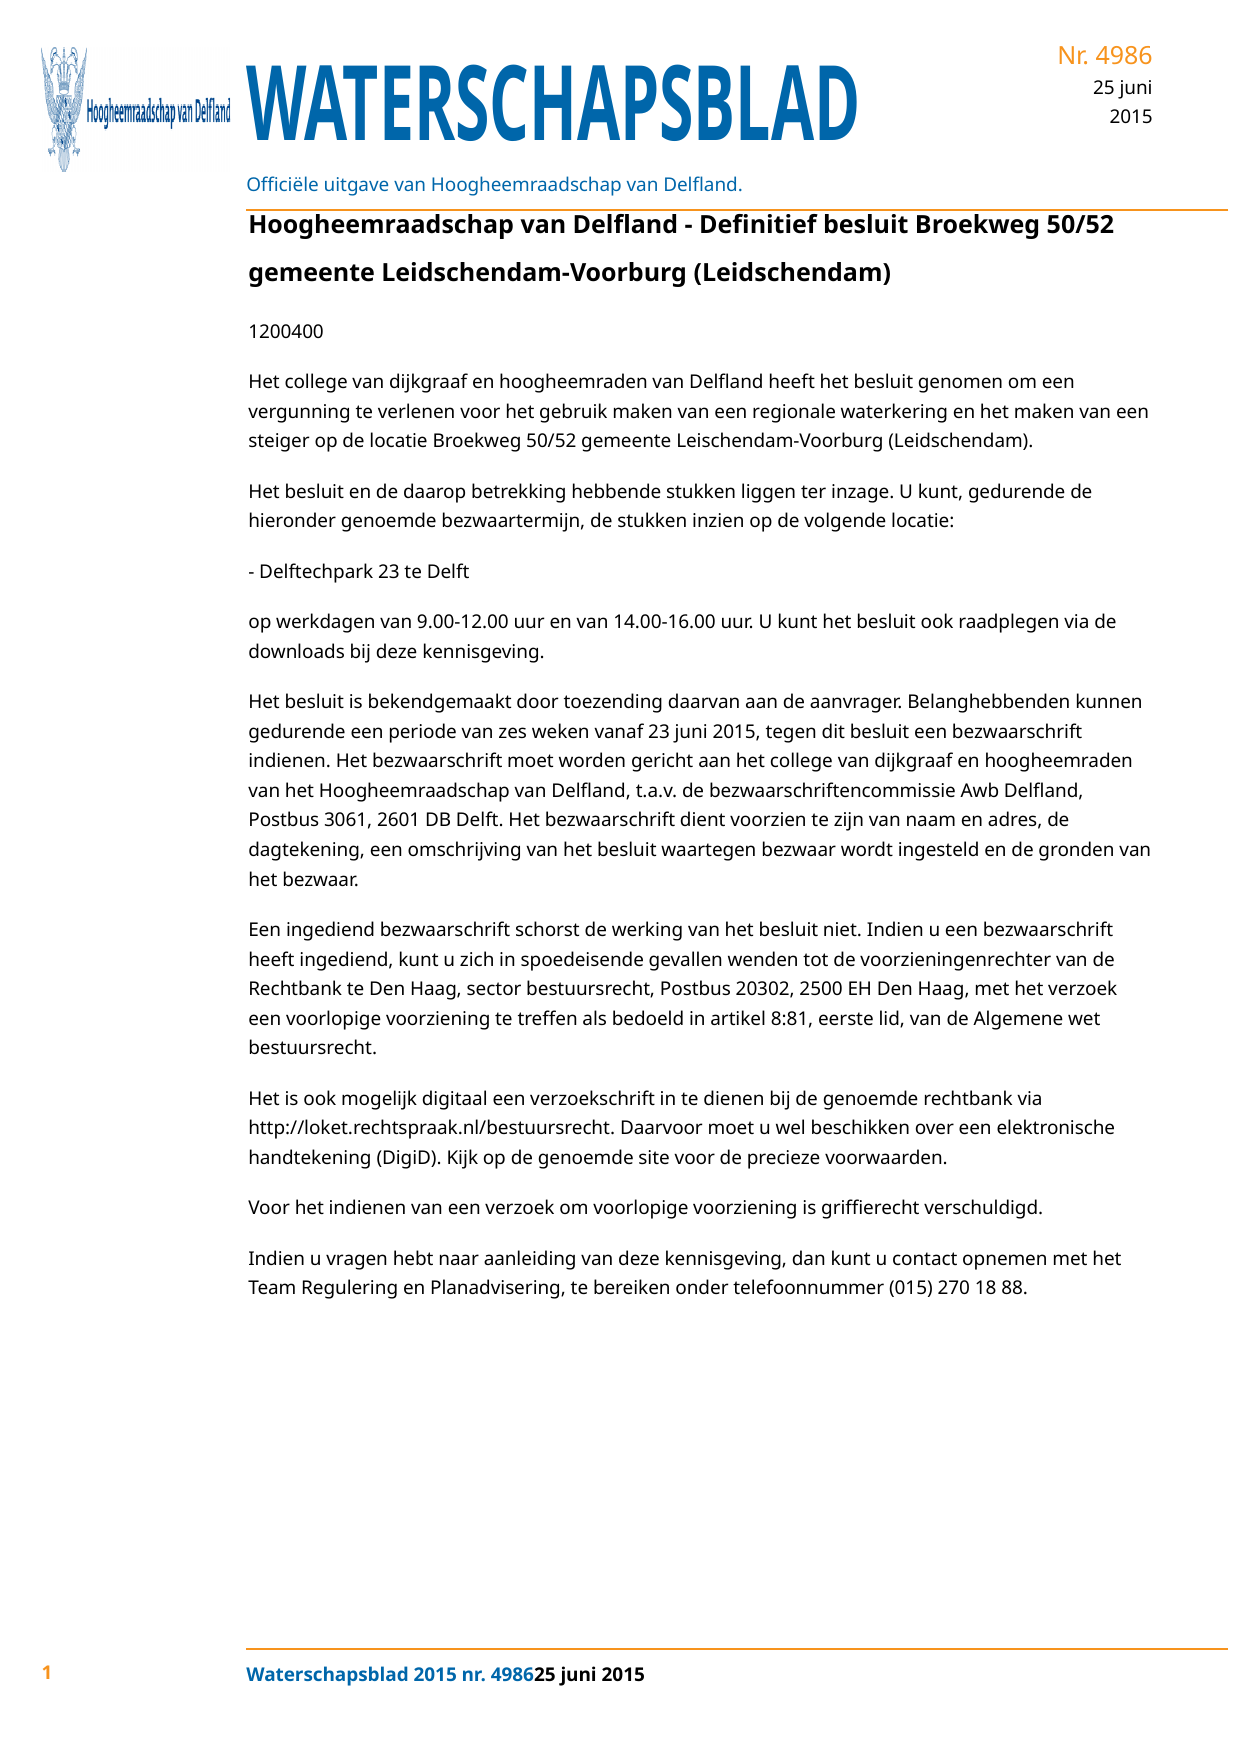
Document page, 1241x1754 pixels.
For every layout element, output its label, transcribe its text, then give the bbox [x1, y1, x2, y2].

text Hoogheemraadschap van Delfland - Definitief besluit Broekweg 50/52 gemeente Leidschendam-Voorburg (Leidschendam) [248, 211, 1152, 288]
text Het is ook mogelijk digitaal een verzoekschrift in te dienen bij de genoemde rechtbank via http://loket.rechtspraak.nl/bestuursrecht. Daarvoor moet u wel beschikken over een elektronische handtekening (DigiD). Kijk op de genoemde site voor de precieze voorwaarden. [248, 1085, 1152, 1170]
text Het besluit is bekendgemaakt door toezending daarvan aan de aanvrager. Belanghebbenden kunnen gedurende een periode van zes weken vanaf 23 juni 2015, tegen dit besluit een bezwaarschrift indienen. Het bezwaarschrift moet worden gericht aan het college van dijkgraaf en hoogheemraden van het Hoogheemraadschap van Delfland, t.a.v. de bezwaarschriftencommissie Awb Delfland, Postbus 3061, 2601 DB Delft. Het bezwaarschrift dient voorzien te zijn van naam en adres, de dagtekening, een omschrijving van het besluit waartegen bezwaar wordt ingesteld en de gronden van het bezwaar. [248, 688, 1152, 892]
text Indien u vragen hebt naar aanleiding van deze kennisgeving, dan kunt u contact opnemen met het Team Regulering en Planadvisering, te bereiken onder telefoonnummer (015) 270 18 88. [248, 1245, 1152, 1300]
text Het besluit en de daarop betrekking hebbende stukken liggen ter inzage. U kunt, gedurende de hieronder genoemde bezwaartermijn, de stukken inzien op de volgende locatie: [248, 478, 1152, 533]
text - Delftechpark 23 te Delft [248, 558, 1152, 584]
text 1200400 [248, 318, 1152, 344]
text op werkdagen van 9.00-12.00 uur en van 14.00-16.00 uur. U kunt het besluit ook raadplegen via de downloads bij deze kennisgeving. [248, 608, 1152, 664]
text Een ingediend bezwaarschrift schorst de werking van het besluit niet. Indien u een bezwaarschrift heeft ingediend, kunt u zich in spoedeisende gevallen wenden tot de voorzieningenrechter van de Rechtbank te Den Haag, sector bestuursrecht, Postbus 20302, 2500 EH Den Haag, met het verzoek een voorlopige voorziening te treffen als bedoeld in artikel 8:81, eerste lid, van de Algemene wet bestuursrecht. [248, 916, 1152, 1060]
text Voor het indienen van een verzoek om voorlopige voorziening is griffierecht verschuldigd. [248, 1194, 1152, 1220]
picture [41, 47, 231, 172]
text Het college van dijkgraaf en hoogheemraden van Delfland heeft het besluit genomen om een vergunning te verlenen voor het gebruik maken van een regionale waterkering en het maken van een steiger op de locatie Broekweg 50/52 gemeente Leischendam-Voorburg (Leidschendam). [248, 368, 1152, 453]
